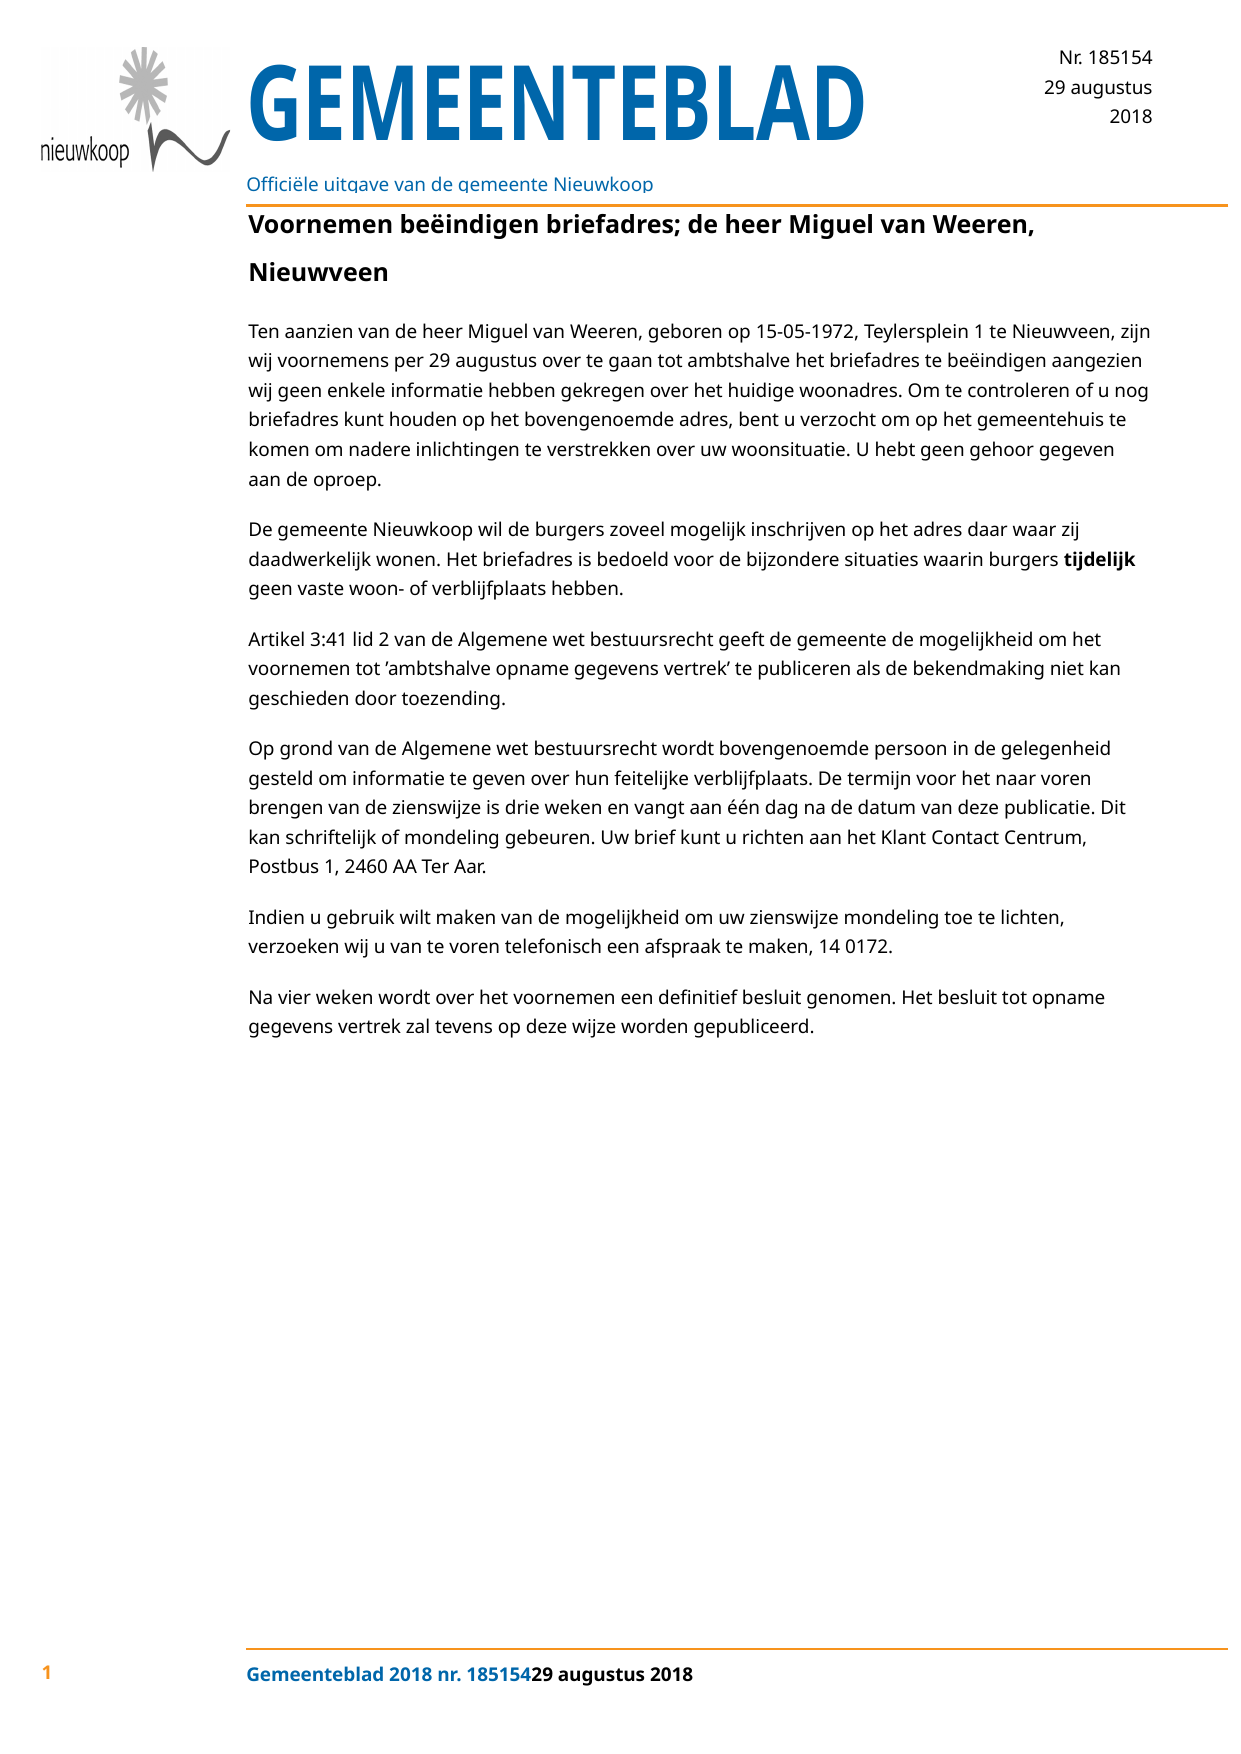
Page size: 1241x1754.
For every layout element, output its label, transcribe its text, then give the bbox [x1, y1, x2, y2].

text Ten aanzien van de heer Miguel van Weeren, geboren op 15-05-1972, Teylersplein 1 te Nieuwveen, zijn wij voornemens per 29 augustus over te gaan tot ambtshalve het briefadres te beëindigen aangezien wij geen enkele informatie hebben gekregen over het huidige woonadres. Om te controleren of u nog briefadres kunt houden op het bovengenoemde adres, bent u verzocht om op het gemeentehuis te komen om nadere inlichtingen te verstrekken over uw woonsituatie. U hebt geen gehoor gegeven aan de oproep. [248, 318, 1152, 492]
text Op grond van de Algemene wet bestuursrecht wordt bovengenoemde persoon in de gelegenheid gesteld om informatie te geven over hun feitelijke verblijfplaats. De termijn voor het naar voren brengen van de zienswijze is drie weken en vangt aan één dag na de datum van deze publicatie. Dit kan schriftelijk of mondeling gebeuren. Uw brief kunt u richten aan het Klant Contact Centrum, Postbus 1, 2460 AA Ter Aar. [248, 735, 1152, 879]
text Voornemen beëindigen briefadres; de heer Miguel van Weeren, Nieuwveen [248, 207, 1152, 288]
picture [41, 47, 231, 172]
text Artikel 3:41 lid 2 van de Algemene wet bestuursrecht geeft de gemeente de mogelijkheid om het voornemen tot ’ambtshalve opname gegevens vertrek’ te publiceren als de bekendmaking niet kan geschieden door toezending. [248, 626, 1152, 711]
text Na vier weken wordt over het voornemen een definitief besluit genomen. Het besluit tot opname gegevens vertrek zal tevens op deze wijze worden gepubliceerd. [248, 984, 1152, 1039]
text De gemeente Nieuwkoop wil de burgers zoveel mogelijk inschrijven op het adres daar waar zij daadwerkelijk wonen. Het briefadres is bedoeld voor de bijzondere situaties waarin burgers tijdelijk geen vaste woon- of verblijfplaats hebben. [248, 516, 1152, 601]
text Indien u gebruik wilt maken van de mogelijkheid om uw zienswijze mondeling toe te lichten, verzoeken wij u van te voren telefonisch een afspraak te maken, 14 0172. [248, 904, 1152, 959]
